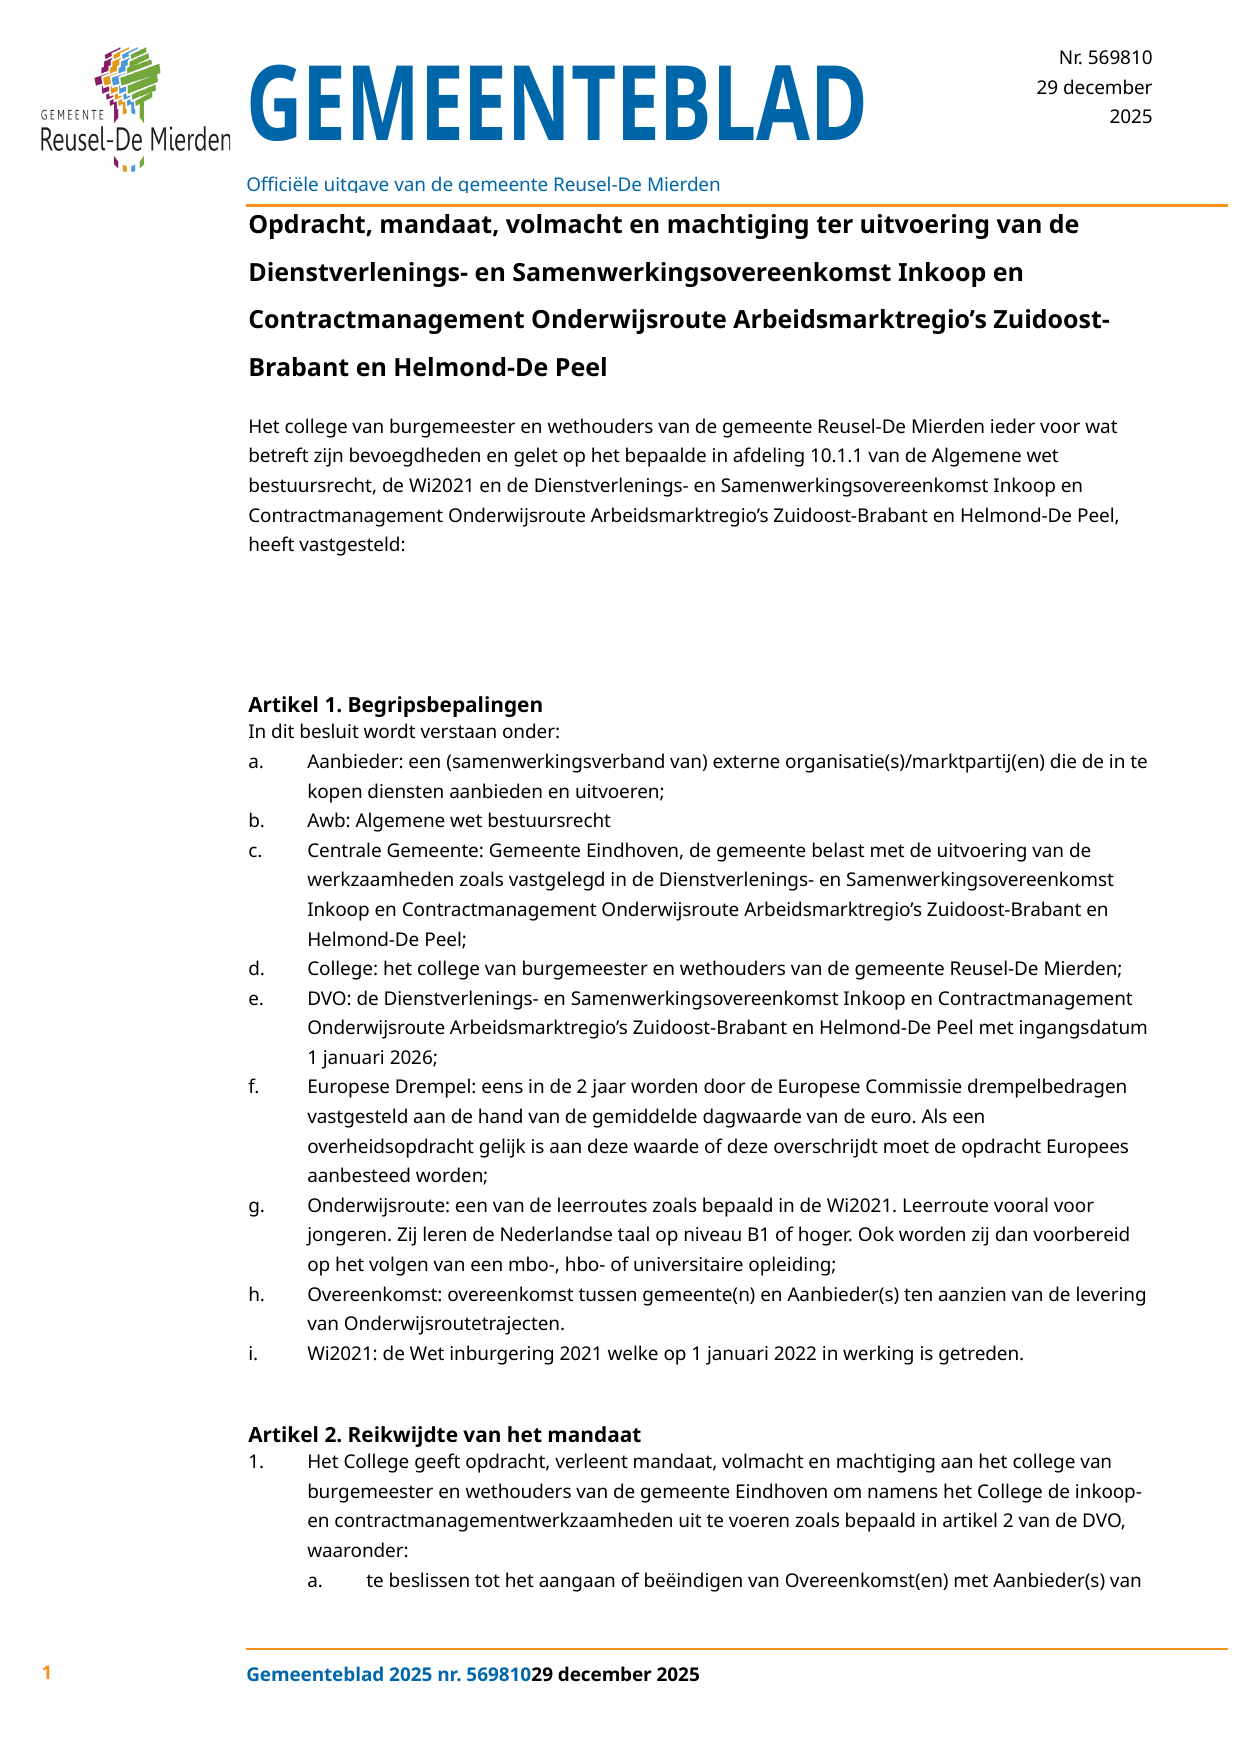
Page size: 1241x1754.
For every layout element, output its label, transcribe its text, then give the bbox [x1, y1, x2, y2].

list Het College geeft opdracht, verleent mandaat, volmacht en machtiging aan het college van burgemeester en wethouders van de gemeente Eindhoven om namens het College de inkoop- en contractmanagementwerkzaamheden uit te voeren zoals bepaald in artikel 2 van de DVO, waaronder: [248, 1448, 1152, 1563]
list te beslissen tot het aangaan of beëindigen van Overeenkomst(en) met Aanbieder(s) van [307, 1567, 1152, 1592]
list DVO: de Dienstverlenings- en Samenwerkingsovereenkomst Inkoop en Contractmanagement Onderwijsroute Arbeidsmarktregio’s Zuidoost-Brabant en Helmond-De Peel met ingangsdatum 1 januari 2026; [248, 985, 1152, 1070]
picture [41, 47, 231, 172]
text Opdracht, mandaat, volmacht en machtiging ter uitvoering van de Dienstverlenings- en Samenwerkingsovereenkomst Inkoop en Contractmanagement Onderwijsroute Arbeidsmarktregio’s Zuidoost-Brabant en Helmond-De Peel [248, 207, 1152, 384]
list Wi2021: de Wet inburgering 2021 welke op 1 januari 2022 in werking is getreden. [248, 1340, 1152, 1366]
text In dit besluit wordt verstaan onder: [248, 719, 1152, 744]
text Artikel 2. Reikwijdte van het mandaat [248, 1420, 1152, 1448]
text Het college van burgemeester en wethouders van de gemeente Reusel-De Mierden ieder voor wat betreft zijn bevoegdheden en gelet op het bepaalde in afdeling 10.1.1 van de Algemene wet bestuursrecht, de Wi2021 en de Dienstverlenings- en Samenwerkingsovereenkomst Inkoop en Contractmanagement Onderwijsroute Arbeidsmarktregio’s Zuidoost-Brabant en Helmond-De Peel, heeft vastgesteld: [248, 413, 1152, 557]
list Awb: Algemene wet bestuursrecht [248, 807, 1152, 833]
list College: het college van burgemeester en wethouders van de gemeente Reusel-De Mierden; [248, 955, 1152, 981]
list Aanbieder: een (samenwerkingsverband van) externe organisatie(s)/marktpartij(en) die de in te kopen diensten aanbieden en uitvoeren; [248, 748, 1152, 804]
list Centrale Gemeente: Gemeente Eindhoven, de gemeente belast met de uitvoering van de werkzaamheden zoals vastgelegd in de Dienstverlenings- en Samenwerkingsovereenkomst Inkoop en Contractmanagement Onderwijsroute Arbeidsmarktregio’s Zuidoost-Brabant en Helmond-De Peel; [248, 837, 1152, 952]
list Overeenkomst: overeenkomst tussen gemeente(n) en Aanbieder(s) ten aanzien van de levering van Onderwijsroutetrajecten. [248, 1281, 1152, 1336]
list Europese Drempel: eens in de 2 jaar worden door de Europese Commissie drempelbedragen vastgesteld aan de hand van de gemiddelde dagwaarde van de euro. Als een overheidsopdracht gelijk is aan deze waarde of deze overschrijdt moet de opdracht Europees aanbesteed worden; [248, 1074, 1152, 1188]
list Onderwijsroute: een van de leerroutes zoals bepaald in de Wi2021. Leerroute vooral voor jongeren. Zij leren de Nederlandse taal op niveau B1 of hoger. Ook worden zij dan voorbereid op het volgen van een mbo-, hbo- of universitaire opleiding; [248, 1192, 1152, 1277]
text Artikel 1. Begripsbepalingen [248, 690, 1152, 719]
